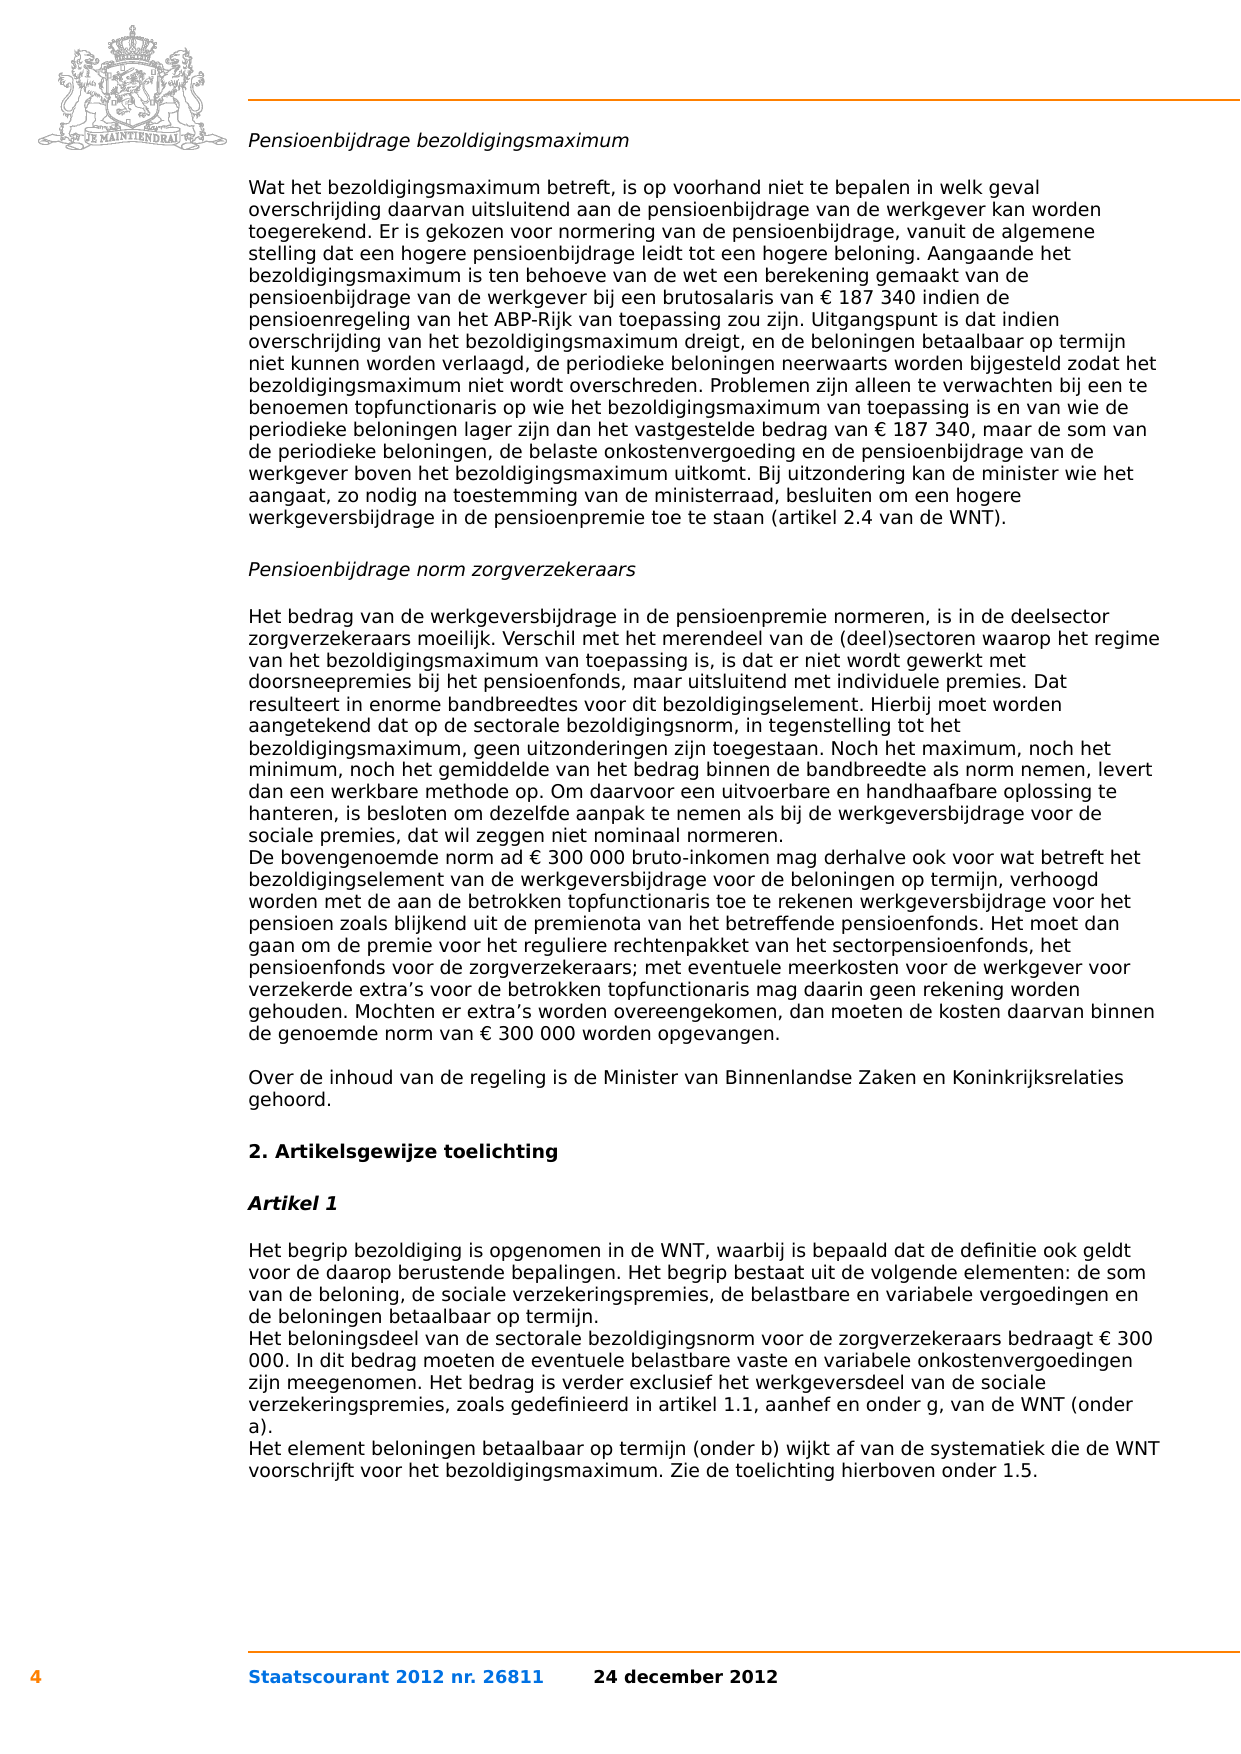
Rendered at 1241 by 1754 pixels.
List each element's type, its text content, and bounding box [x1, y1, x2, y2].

subtitle Pensioenbijdrage bezoldigingsmaximum [248, 130, 1163, 152]
subtitle Artikel 1 [248, 1193, 1163, 1215]
picture [38, 25, 227, 150]
text Over de inhoud van de regeling is de Minister van Binnenlandse Zaken en Koninkrijksrelaties gehoord. [248, 1067, 1163, 1111]
text Het beloningsdeel van de sectorale bezoldigingsnorm voor de zorgverzekeraars bedraagt € 300 000. In dit bedrag moeten de eventuele belastbare vaste en variabele onkostenvergoedingen zijn meegenomen. Het bedrag is verder exclusief het werkgeversdeel van de sociale verzekeringspremies, zoals gedefinieerd in artikel 1.1, aanhef en onder g, van de WNT (onder a). [248, 1328, 1163, 1438]
text Het bedrag van de werkgeversbijdrage in de pensioenpremie normeren, is in de deelsector zorgverzekeraars moeilijk. Verschil met het merendeel van de (deel)sectoren waarop het regime van het bezoldigingsmaximum van toepassing is, is dat er niet wordt gewerkt met doorsneepremies bij het pensioenfonds, maar uitsluitend met individuele premies. Dat resulteert in enorme bandbreedtes voor dit bezoldigingselement. Hierbij moet worden aangetekend dat op de sectorale bezoldigingsnorm, in tegenstelling tot het bezoldigingsmaximum, geen uitzonderingen zijn toegestaan. Noch het maximum, noch het minimum, noch het gemiddelde van het bedrag binnen de bandbreedte als norm nemen, levert dan een werkbare methode op. Om daarvoor een uitvoerbare en handhaafbare oplossing te hanteren, is besloten om dezelfde aanpak te nemen als bij de werkgeversbijdrage voor de sociale premies, dat wil zeggen niet nominaal normeren. [248, 606, 1163, 847]
text De bovengenoemde norm ad € 300 000 bruto-inkomen mag derhalve ook voor wat betreft het bezoldigingselement van de werkgeversbijdrage voor de beloningen op termijn, verhoogd worden met de aan de betrokken topfunctionaris toe te rekenen werkgeversbijdrage voor het pensioen zoals blijkend uit de premienota van het betreffende pensioenfonds. Het moet dan gaan om de premie voor het reguliere rechtenpakket van het sectorpensioenfonds, het pensioenfonds voor de zorgverzekeraars; met eventuele meerkosten voor de werkgever voor verzekerde extra’s voor de betrokken topfunctionaris mag daarin geen rekening worden gehouden. Mochten er extra’s worden overeengekomen, dan moeten de kosten daarvan binnen de genoemde norm van € 300 000 worden opgevangen. [248, 847, 1163, 1045]
text Het begrip bezoldiging is opgenomen in de WNT, waarbij is bepaald dat de definitie ook geldt voor de daarop berustende bepalingen. Het begrip bestaat uit de volgende elementen: de som van de beloning, de sociale verzekeringspremies, de belastbare en variabele vergoedingen en de beloningen betaalbaar op termijn. [248, 1240, 1163, 1328]
text Wat het bezoldigingsmaximum betreft, is op voorhand niet te bepalen in welk geval overschrijding daarvan uitsluitend aan de pensioenbijdrage van de werkgever kan worden toegerekend. Er is gekozen voor normering van de pensioenbijdrage, vanuit de algemene stelling dat een hogere pensioenbijdrage leidt tot een hogere beloning. Aangaande het bezoldigingsmaximum is ten behoeve van de wet een berekening gemaakt van de pensioenbijdrage van de werkgever bij een brutosalaris van € 187 340 indien de pensioenregeling van het ABP-Rijk van toepassing zou zijn. Uitgangspunt is dat indien overschrijding van het bezoldigingsmaximum dreigt, en de beloningen betaalbaar op termijn niet kunnen worden verlaagd, de periodieke beloningen neerwaarts worden bijgesteld zodat het bezoldigingsmaximum niet wordt overschreden. Problemen zijn alleen te verwachten bij een te benoemen topfunctionaris op wie het bezoldigingsmaximum van toepassing is en van wie de periodieke beloningen lager zijn dan het vastgestelde bedrag van € 187 340, maar de som van de periodieke beloningen, de belaste onkostenvergoeding en de pensioenbijdrage van de werkgever boven het bezoldigingsmaximum uitkomt. Bij uitzondering kan de minister wie het aangaat, zo nodig na toestemming van de ministerraad, besluiten om een hogere werkgeversbijdrage in de pensioenpremie toe te staan (artikel 2.4 van de WNT). [248, 177, 1163, 528]
subtitle 2. Artikelsgewijze toelichting [248, 1141, 1163, 1163]
text Het element beloningen betaalbaar op termijn (onder b) wijkt af van de systematiek die de WNT voorschrijft voor het bezoldigingsmaximum. Zie de toelichting hierboven onder 1.5. [248, 1438, 1163, 1482]
subtitle Pensioenbijdrage norm zorgverzekeraars [248, 558, 1163, 581]
